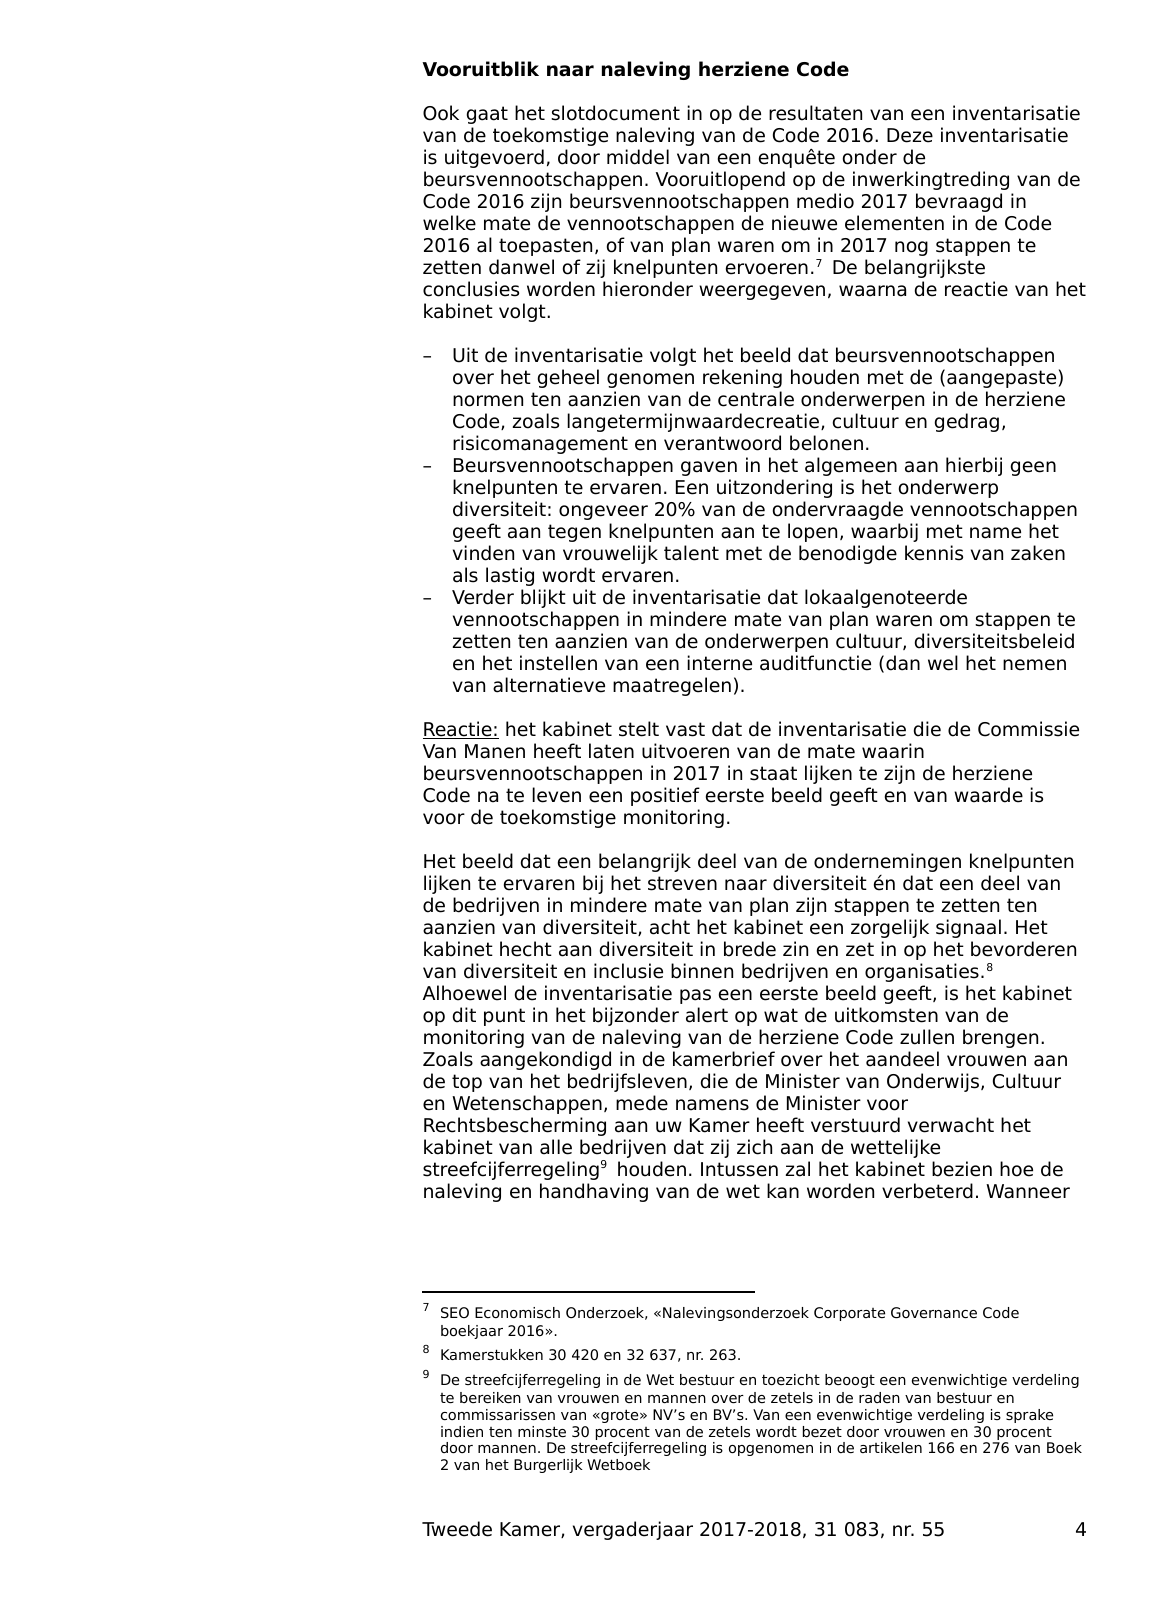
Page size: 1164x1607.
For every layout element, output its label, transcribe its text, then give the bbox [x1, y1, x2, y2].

text De streefcijferregeling in de Wet bestuur en toezicht beoogt een evenwichtige verdeling te bereiken van vrouwen en mannen over de zetels in de raden van bestuur en commissarissen van «grote» NV’s en BV’s. Van een evenwichtige verdeling is sprake indien ten minste 30 procent van de zetels wordt bezet door vrouwen en 30 procent door mannen. De streefcijferregeling is opgenomen in de artikelen 166 en 276 van Boek 2 van het Burgerlijk Wetboek [422, 1368, 1087, 1474]
text Alhoewel de inventarisatie pas een eerste beeld geeft, is het kabinet op dit punt in het bijzonder alert op wat de uitkomsten van de monitoring van de naleving van de herziene Code zullen brengen. Zoals aangekondigd in de kamerbrief over het aandeel vrouwen aan de top van het bedrijfsleven, die de Minister van Onderwijs, Cultuur en Wetenschappen, mede namens de Minister voor Rechtsbescherming aan uw Kamer heeft verstuurd verwacht het kabinet van alle bedrijven dat zij zich aan de wettelijke streefcijferregeling houden. Intussen zal het kabinet bezien hoe de naleving en handhaving van de wet kan worden verbeterd. Wanneer [422, 983, 1087, 1203]
text Reactie: het kabinet stelt vast dat de inventarisatie die de Commissie Van Manen heeft laten uitvoeren van de mate waarin beursvennootschappen in 2017 in staat lijken te zijn de herziene Code na te leven een positief eerste beeld geeft en van waarde is voor de toekomstige monitoring. [422, 719, 1087, 829]
subtitle Vooruitblik naar naleving herziene Code [422, 59, 1087, 81]
text – Uit de inventarisatie volgt het beeld dat beursvennootschappen over het geheel genomen rekening houden met de (aangepaste) normen ten aanzien van de centrale onderwerpen in de herziene Code, zoals langetermijnwaardecreatie, cultuur en gedrag, risicomanagement en verantwoord belonen. [422, 345, 1087, 455]
text SEO Economisch Onderzoek, «Nalevingsonderzoek Corporate Governance Code boekjaar 2016». [422, 1301, 1087, 1340]
text – Verder blijkt uit de inventarisatie dat lokaalgenoteerde vennootschappen in mindere mate van plan waren om stappen te zetten ten aanzien van de onderwerpen cultuur, diversiteitsbeleid en het instellen van een interne auditfunctie (dan wel het nemen van alternatieve maatregelen). [422, 587, 1087, 697]
text – Beursvennootschappen gaven in het algemeen aan hierbij geen knelpunten te ervaren. Een uitzondering is het onderwerp diversiteit: ongeveer 20% van de ondervraagde vennootschappen geeft aan tegen knelpunten aan te lopen, waarbij met name het vinden van vrouwelijk talent met de benodigde kennis van zaken als lastig wordt ervaren. [422, 455, 1087, 587]
text Ook gaat het slotdocument in op de resultaten van een inventarisatie van de toekomstige naleving van de Code 2016. Deze inventarisatie is uitgevoerd, door middel van een enquête onder de beursvennootschappen. Vooruitlopend op de inwerkingtreding van de Code 2016 zijn beursvennootschappen medio 2017 bevraagd in welke mate de vennootschappen de nieuwe elementen in de Code 2016 al toepasten, of van plan waren om in 2017 nog stappen te zetten danwel of zij knelpunten ervoeren. De belangrijkste conclusies worden hieronder weergegeven, waarna de reactie van het kabinet volgt. [422, 103, 1087, 323]
text Het beeld dat een belangrijk deel van de ondernemingen knelpunten lijken te ervaren bij het streven naar diversiteit én dat een deel van de bedrijven in mindere mate van plan zijn stappen te zetten ten aanzien van diversiteit, acht het kabinet een zorgelijk signaal. Het kabinet hecht aan diversiteit in brede zin en zet in op het bevorderen van diversiteit en inclusie binnen bedrijven en organisaties. [422, 851, 1087, 983]
text Kamerstukken 30 420 en 32 637, nr. 263. [422, 1343, 1087, 1365]
